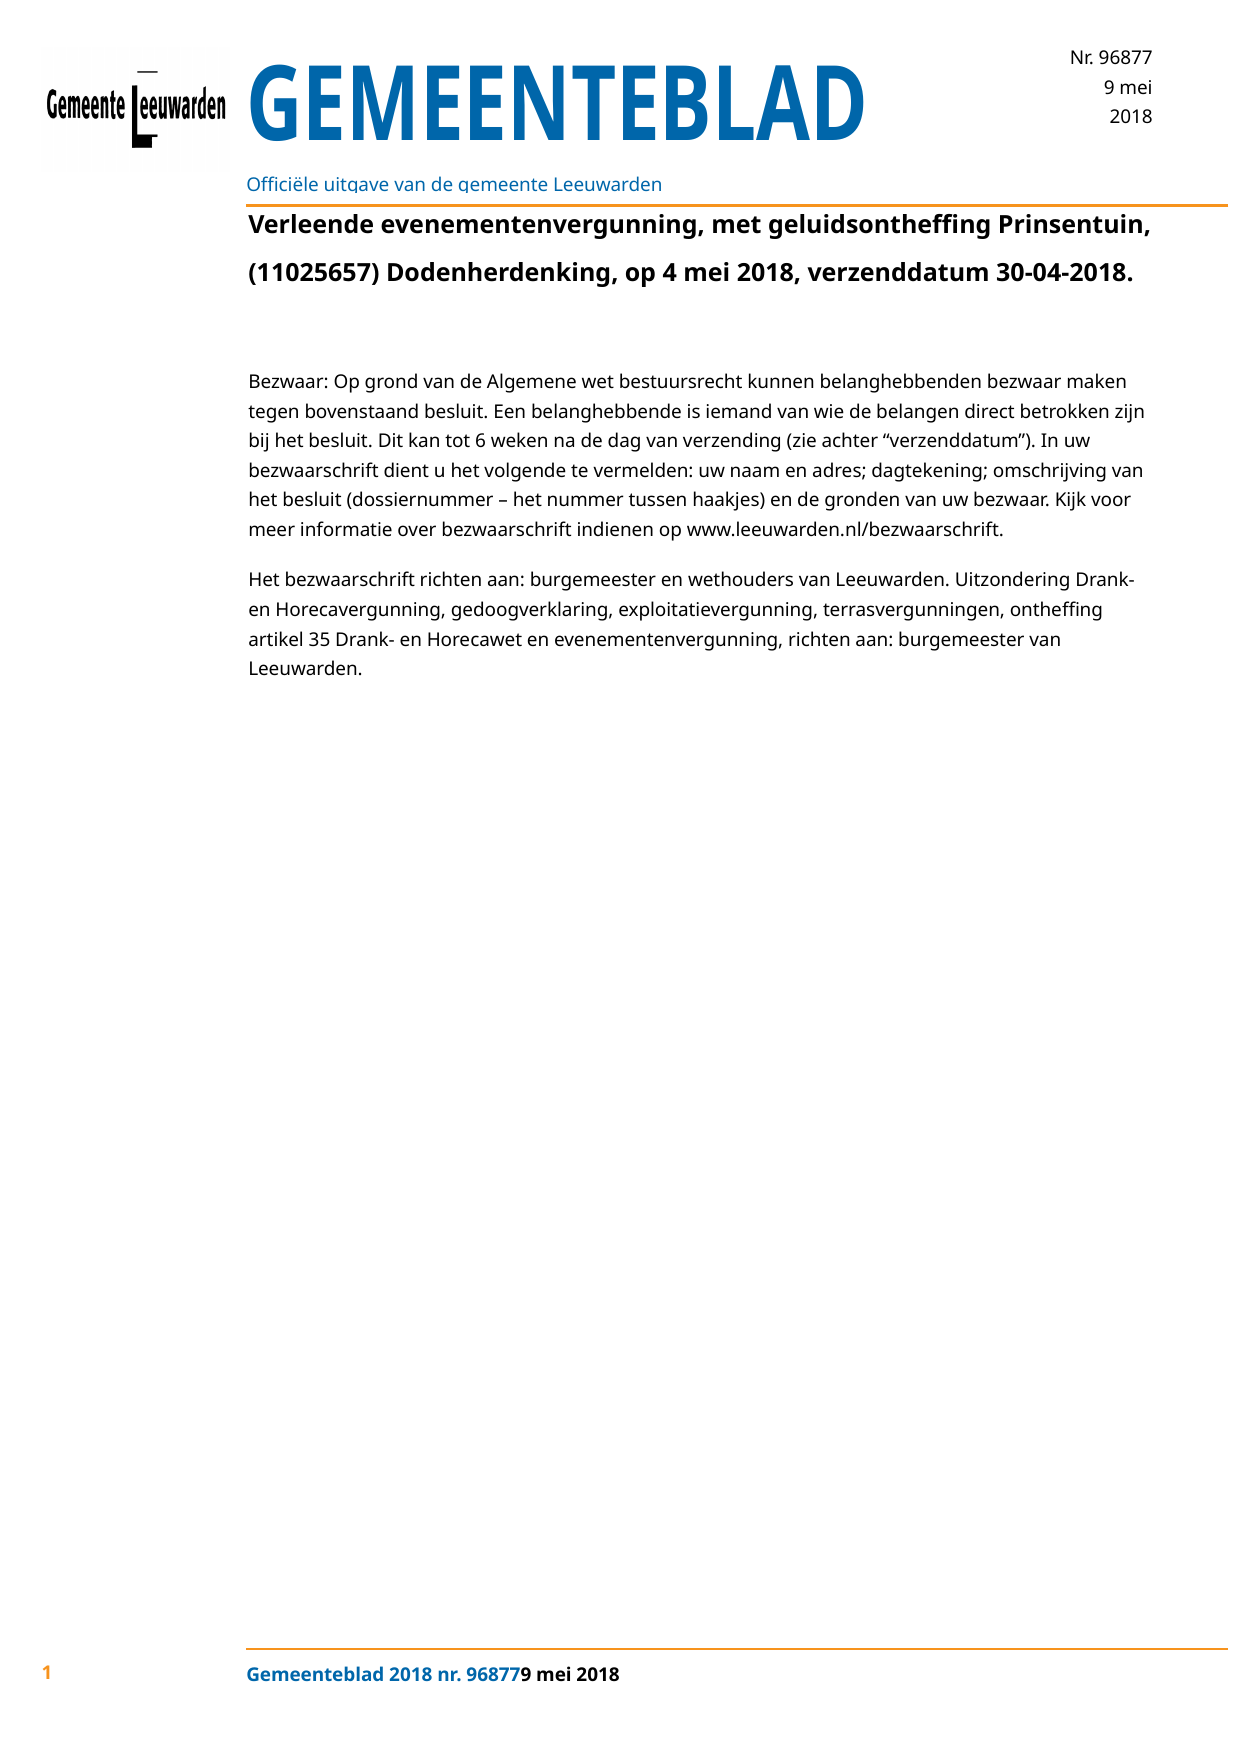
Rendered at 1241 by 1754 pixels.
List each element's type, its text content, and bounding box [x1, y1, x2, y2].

picture [41, 47, 231, 172]
text Het bezwaarschrift richten aan: burgemeester en wethouders van Leeuwarden. Uitzondering Drank- en Horecavergunning, gedoogverklaring, exploitatievergunning, terrasvergunningen, ontheffing artikel 35 Drank- en Horecawet en evenementenvergunning, richten aan: burgemeester van Leeuwarden. [248, 567, 1152, 681]
text Bezwaar: Op grond van de Algemene wet bestuursrecht kunnen belanghebbenden bezwaar maken tegen bovenstaand besluit. Een belanghebbende is iemand van wie de belangen direct betrokken zijn bij het besluit. Dit kan tot 6 weken na de dag van verzending (zie achter “verzenddatum”). In uw bezwaarschrift dient u het volgende te vermelden: uw naam en adres; dagtekening; omschrijving van het besluit (dossiernummer – het nummer tussen haakjes) en de gronden van uw bezwaar. Kijk voor meer informatie over bezwaarschrift indienen op www.leeuwarden.nl/bezwaarschrift. [248, 368, 1152, 542]
text Verleende evenementenvergunning, met geluidsontheffing Prinsentuin, (11025657) Dodenherdenking, op 4 mei 2018, verzenddatum 30-04-2018. [248, 207, 1152, 288]
